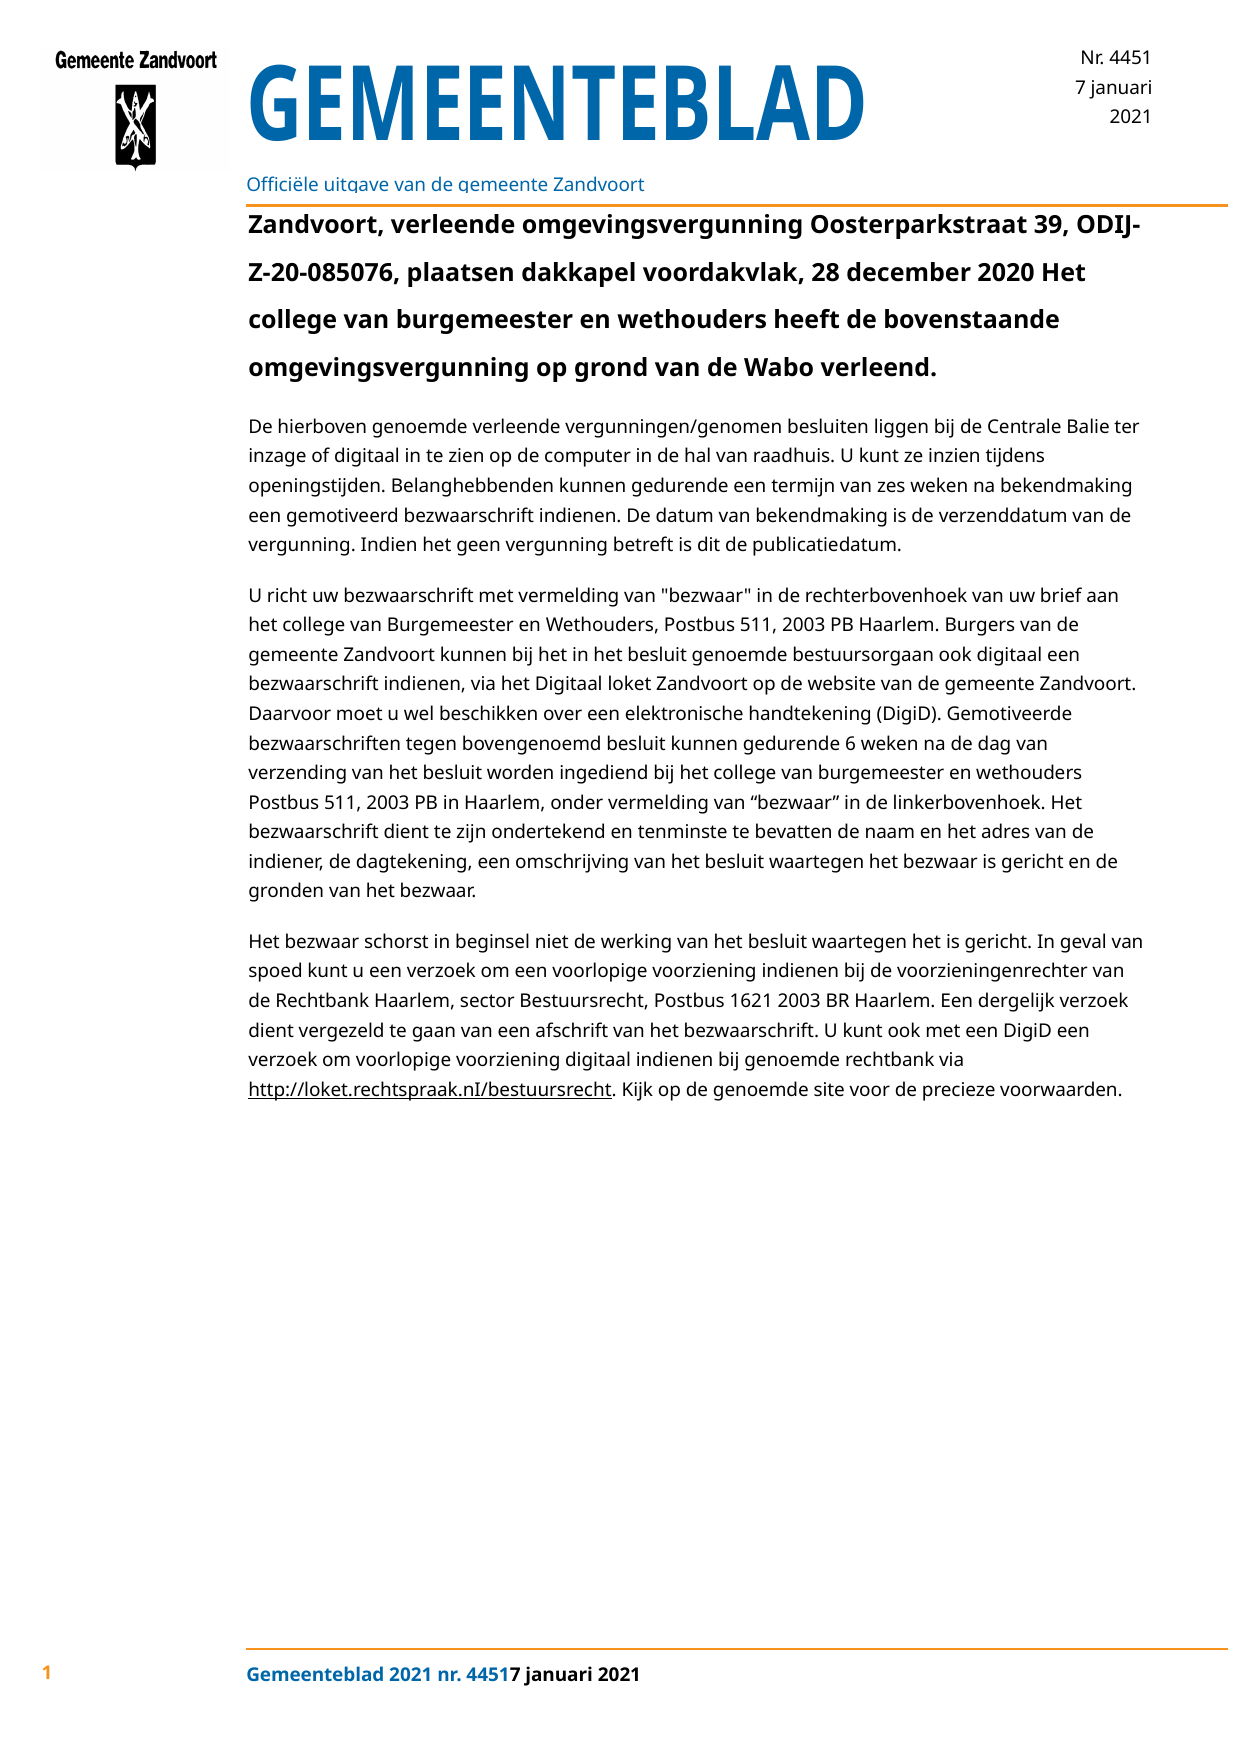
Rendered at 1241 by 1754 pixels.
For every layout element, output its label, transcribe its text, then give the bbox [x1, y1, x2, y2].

picture [41, 47, 231, 172]
text De hierboven genoemde verleende vergunningen/genomen besluiten liggen bij de Centrale Balie ter inzage of digitaal in te zien op de computer in de hal van raadhuis. U kunt ze inzien tijdens openingstijden. Belanghebbenden kunnen gedurende een termijn van zes weken na bekendmaking een gemotiveerd bezwaarschrift indienen. De datum van bekendmaking is de verzenddatum van de vergunning. Indien het geen vergunning betreft is dit de publicatiedatum. [248, 413, 1152, 557]
text Zandvoort, verleende omgevingsvergunning Oosterparkstraat 39, ODIJ-Z-20-085076, plaatsen dakkapel voordakvlak, 28 december 2020 Het college van burgemeester en wethouders heeft de bovenstaande omgevingsvergunning op grond van de Wabo verleend. [248, 207, 1152, 384]
text U richt uw bezwaarschrift met vermelding van "bezwaar" in de rechterbovenhoek van uw brief aan het college van Burgemeester en Wethouders, Postbus 511, 2003 PB Haarlem. Burgers van de gemeente Zandvoort kunnen bij het in het besluit genoemde bestuursorgaan ook digitaal een bezwaarschrift indienen, via het Digitaal loket Zandvoort op de website van de gemeente Zandvoort. Daarvoor moet u wel beschikken over een elektronische handtekening (DigiD). Gemotiveerde bezwaarschriften tegen bovengenoemd besluit kunnen gedurende 6 weken na de dag van verzending van het besluit worden ingediend bij het college van burgemeester en wethouders Postbus 511, 2003 PB in Haarlem, onder vermelding van “bezwaar” in de linkerbovenhoek. Het bezwaarschrift dient te zijn ondertekend en tenminste te bevatten de naam en het adres van de indiener, de dagtekening, een omschrijving van het besluit waartegen het bezwaar is gericht en de gronden van het bezwaar. [248, 582, 1152, 903]
text Het bezwaar schorst in beginsel niet de werking van het besluit waartegen het is gericht. In geval van spoed kunt u een verzoek om een voorlopige voorziening indienen bij de voorzieningenrechter van de Rechtbank Haarlem, sector Bestuursrecht, Postbus 1621 2003 BR Haarlem. Een dergelijk verzoek dient vergezeld te gaan van een afschrift van het bezwaarschrift. U kunt ook met een DigiD een verzoek om voorlopige voorziening digitaal indienen bij genoemde rechtbank via http://loket.rechtspraak.nI/bestuursrecht. Kijk op de genoemde site voor de precieze voorwaarden. [248, 928, 1152, 1102]
